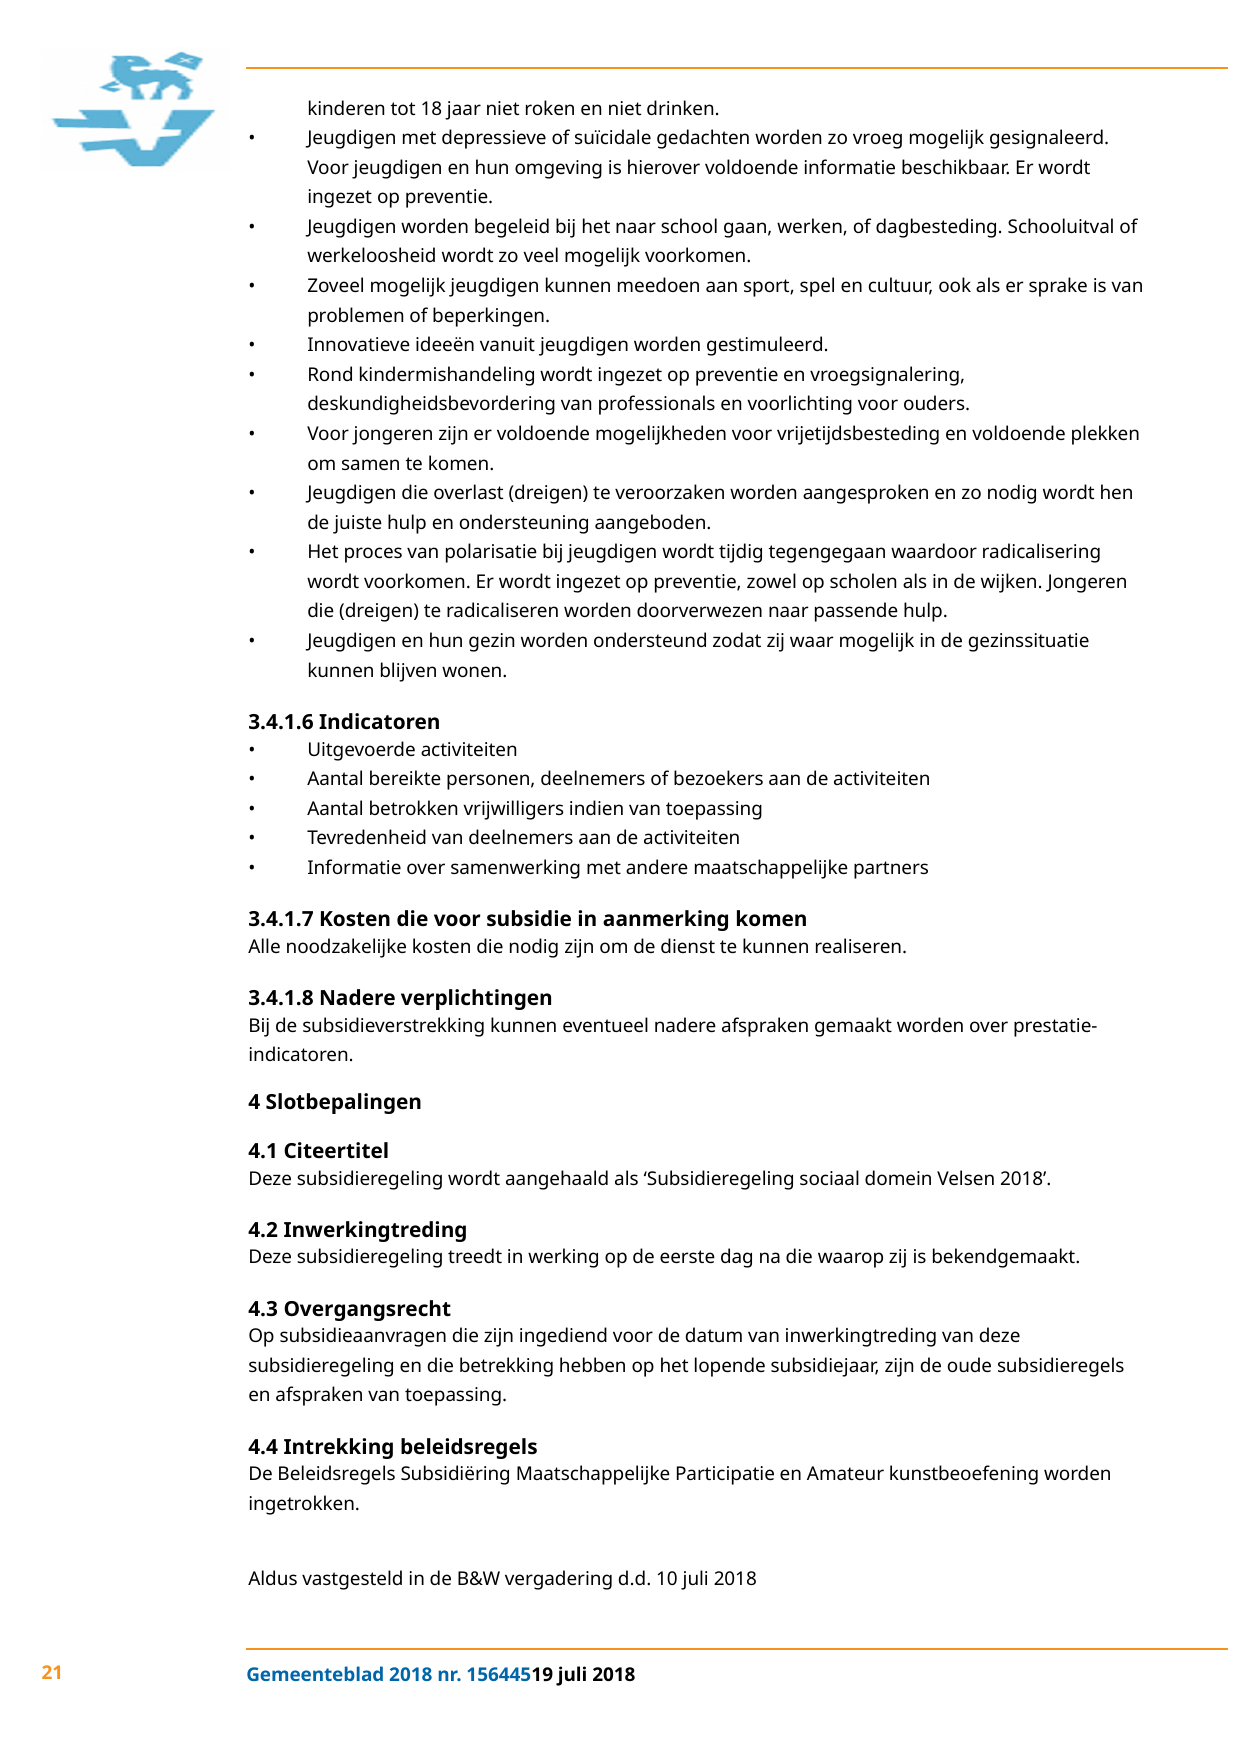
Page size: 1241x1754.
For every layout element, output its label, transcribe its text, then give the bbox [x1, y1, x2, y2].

text Deze subsidieregeling wordt aangehaald als ‘Subsidieregeling sociaal domein Velsen 2018’. [248, 1165, 1152, 1190]
picture [41, 47, 231, 172]
list Jeugdigen die overlast (dreigen) te veroorzaken worden aangesproken en zo nodig wordt hen de juiste hulp en ondersteuning aangeboden. [248, 479, 1152, 535]
list Innovatieve ideeën vanuit jeugdigen worden gestimuleerd. [248, 331, 1152, 357]
text 4.1 Citeertitel [248, 1136, 1152, 1165]
list Tevredenheid van deelnemers aan de activiteiten [248, 824, 1152, 850]
text 4.4 Intrekking beleidsregels [248, 1432, 1152, 1460]
text 4.3 Overgangsrecht [248, 1294, 1152, 1322]
list Rond kindermishandeling wordt ingezet op preventie en vroegsignalering, deskundigheidsbevordering van professionals en voorlichting voor ouders. [248, 361, 1152, 416]
list Jeugdigen worden begeleid bij het naar school gaan, werken, of dagbesteding. Schooluitval of werkeloosheid wordt zo veel mogelijk voorkomen. [248, 213, 1152, 268]
list kinderen tot 18 jaar niet roken en niet drinken. [248, 95, 1152, 121]
list Het proces van polarisatie bij jeugdigen wordt tijdig tegengegaan waardoor radicalisering wordt voorkomen. Er wordt ingezet op preventie, zowel op scholen als in de wijken. Jongeren die (dreigen) te radicaliseren worden doorverwezen naar passende hulp. [248, 538, 1152, 623]
list Voor jongeren zijn er voldoende mogelijkheden voor vrijetijdsbesteding en voldoende plekken om samen te komen. [248, 420, 1152, 476]
text Alle noodzakelijke kosten die nodig zijn om de dienst te kunnen realiseren. [248, 933, 1152, 959]
list Jeugdigen en hun gezin worden ondersteund zodat zij waar mogelijk in de gezinssituatie kunnen blijven wonen. [248, 627, 1152, 683]
text 3.4.1.7 Kosten die voor subsidie in aanmerking komen [248, 904, 1152, 933]
text 4.2 Inwerkingtreding [248, 1215, 1152, 1243]
text 3.4.1.8 Nadere verplichtingen [248, 983, 1152, 1012]
text Op subsidieaanvragen die zijn ingediend voor de datum van inwerkingtreding van deze subsidieregeling en die betrekking hebben op het lopende subsidiejaar, zijn de oude subsidieregels en afspraken van toepassing. [248, 1322, 1152, 1407]
list Aantal bereikte personen, deelnemers of bezoekers aan de activiteiten [248, 765, 1152, 791]
text De Beleidsregels Subsidiëring Maatschappelijke Participatie en Amateur kunstbeoefening worden ingetrokken. [248, 1460, 1152, 1516]
list Aantal betrokken vrijwilligers indien van toepassing [248, 795, 1152, 821]
list Jeugdigen met depressieve of suïcidale gedachten worden zo vroeg mogelijk gesignaleerd. Voor jeugdigen en hun omgeving is hierover voldoende informatie beschikbaar. Er wordt ingezet op preventie. [248, 124, 1152, 209]
text Aldus vastgesteld in de B&W vergadering d.d. 10 juli 2018 [248, 1565, 1152, 1591]
list Informatie over samenwerking met andere maatschappelijke partners [248, 854, 1152, 880]
list Uitgevoerde activiteiten [248, 736, 1152, 761]
text Bij de subsidieverstrekking kunnen eventueel nadere afspraken gemaakt worden over prestatie-indicatoren. [248, 1012, 1152, 1067]
text Deze subsidieregeling treedt in werking op de eerste dag na die waarop zij is bekendgemaakt. [248, 1243, 1152, 1269]
text 3.4.1.6 Indicatoren [248, 707, 1152, 736]
text 4 Slotbepalingen [248, 1087, 1152, 1115]
list Zoveel mogelijk jeugdigen kunnen meedoen aan sport, spel en cultuur, ook als er sprake is van problemen of beperkingen. [248, 272, 1152, 328]
